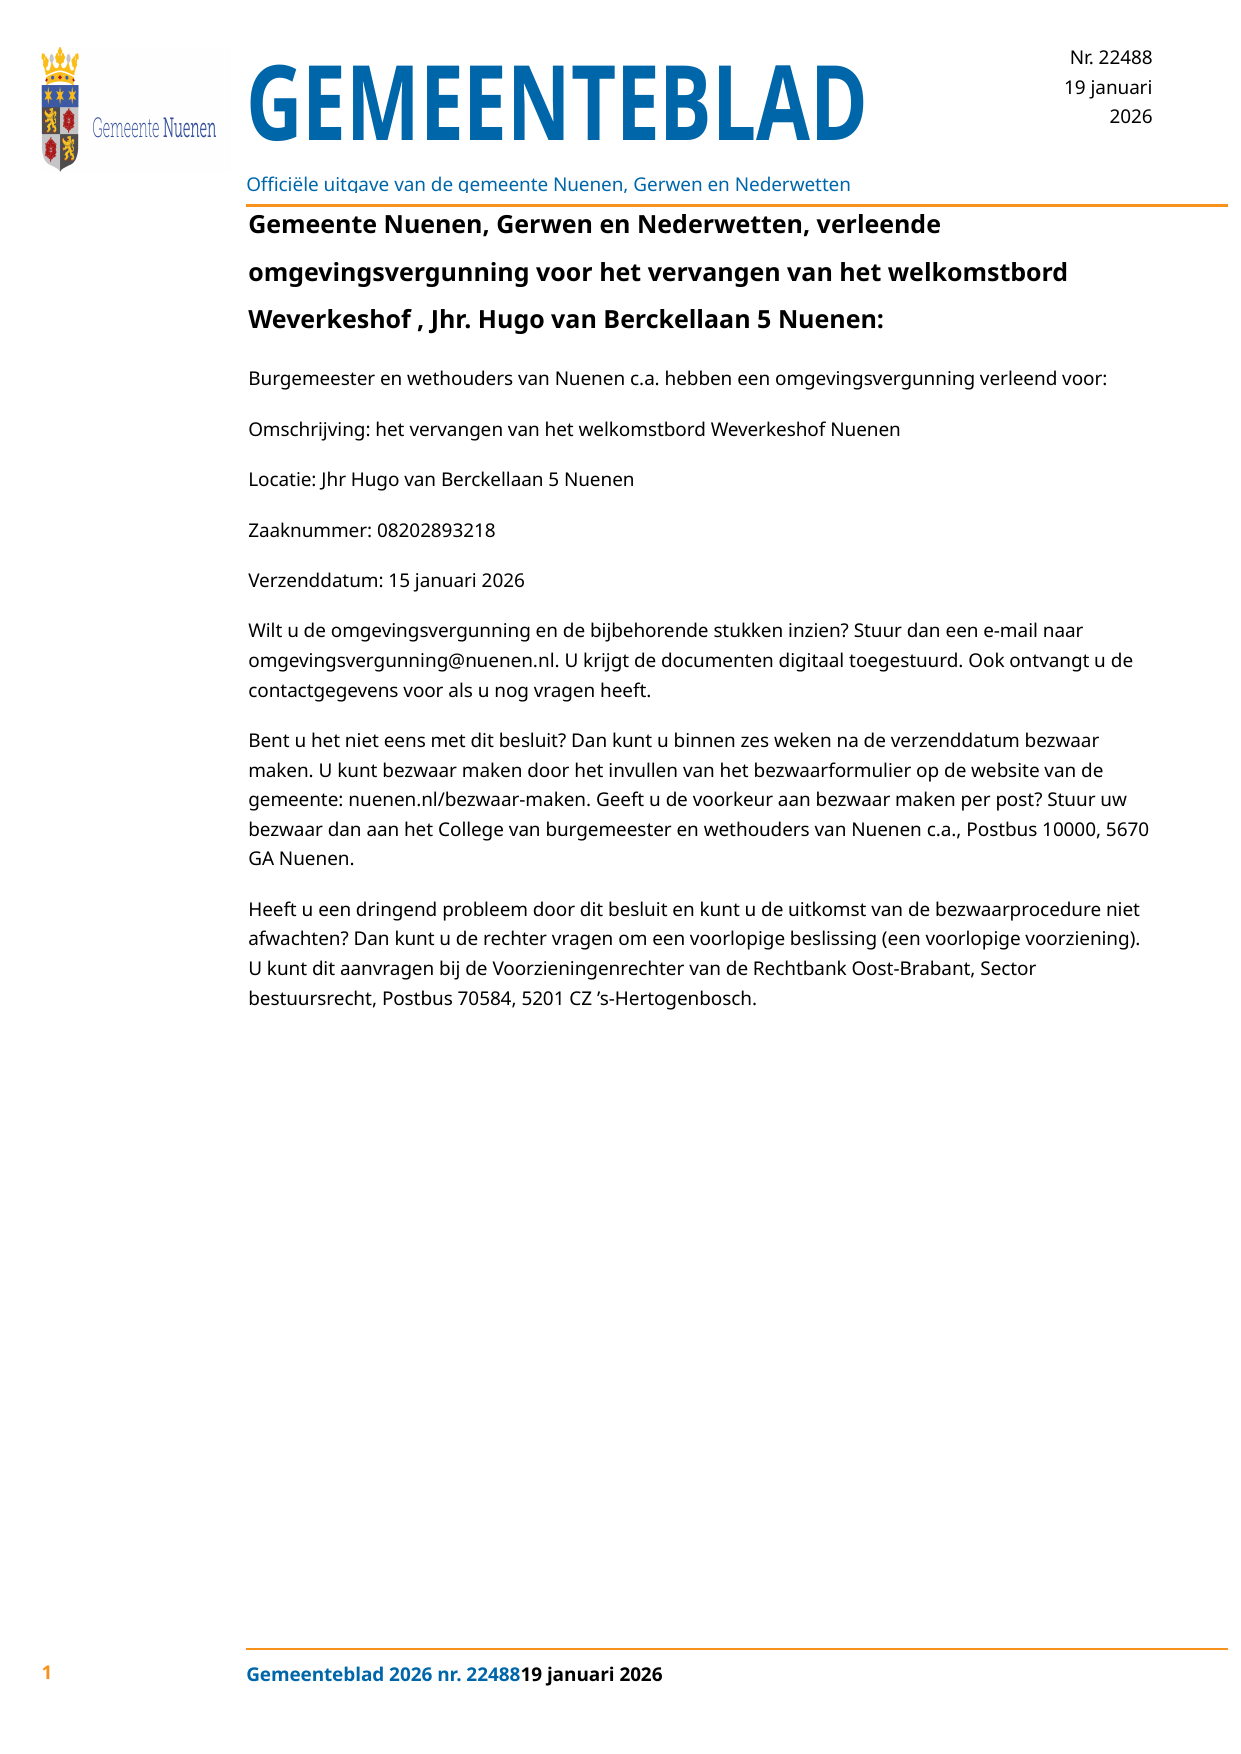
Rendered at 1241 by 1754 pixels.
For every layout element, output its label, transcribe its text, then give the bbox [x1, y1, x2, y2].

text Gemeente Nuenen, Gerwen en Nederwetten, verleende omgevingsvergunning voor het vervangen van het welkomstbord Weverkeshof , Jhr. Hugo van Berckellaan 5 Nuenen: [248, 207, 1152, 336]
text Burgemeester en wethouders van Nuenen c.a. hebben een omgevingsvergunning verleend voor: [248, 366, 1152, 391]
text Wilt u de omgevingsvergunning en de bijbehorende stukken inzien? Stuur dan een e-mail naar omgevingsvergunning@nuenen.nl. U krijgt de documenten digitaal toegestuurd. Ook ontvangt u de contactgegevens voor als u nog vragen heeft. [248, 618, 1152, 702]
text Verzenddatum: 15 januari 2026 [248, 567, 1152, 593]
text Zaaknummer: 08202893218 [248, 517, 1152, 542]
text Bent u het niet eens met dit besluit? Dan kunt u binnen zes weken na de verzenddatum bezwaar maken. U kunt bezwaar maken door het invullen van het bezwaarformulier op de website van de gemeente: nuenen.nl/bezwaar-maken. Geeft u de voorkeur aan bezwaar maken per post? Stuur uw bezwaar dan aan het College van burgemeester en wethouders van Nuenen c.a., Postbus 10000, 5670 GA Nuenen. [248, 727, 1152, 871]
text Locatie: Jhr Hugo van Berckellaan 5 Nuenen [248, 466, 1152, 492]
text Omschrijving: het vervangen van het welkomstbord Weverkeshof Nuenen [248, 416, 1152, 442]
picture [41, 47, 231, 172]
text Heeft u een dringend probleem door dit besluit en kunt u de uitkomst van de bezwaarprocedure niet afwachten? Dan kunt u de rechter vragen om een voorlopige beslissing (een voorlopige voorziening). U kunt dit aanvragen bij de Voorzieningenrechter van de Rechtbank Oost-Brabant, Sector bestuursrecht, Postbus 70584, 5201 CZ ’s-Hertogenbosch. [248, 896, 1152, 1010]
